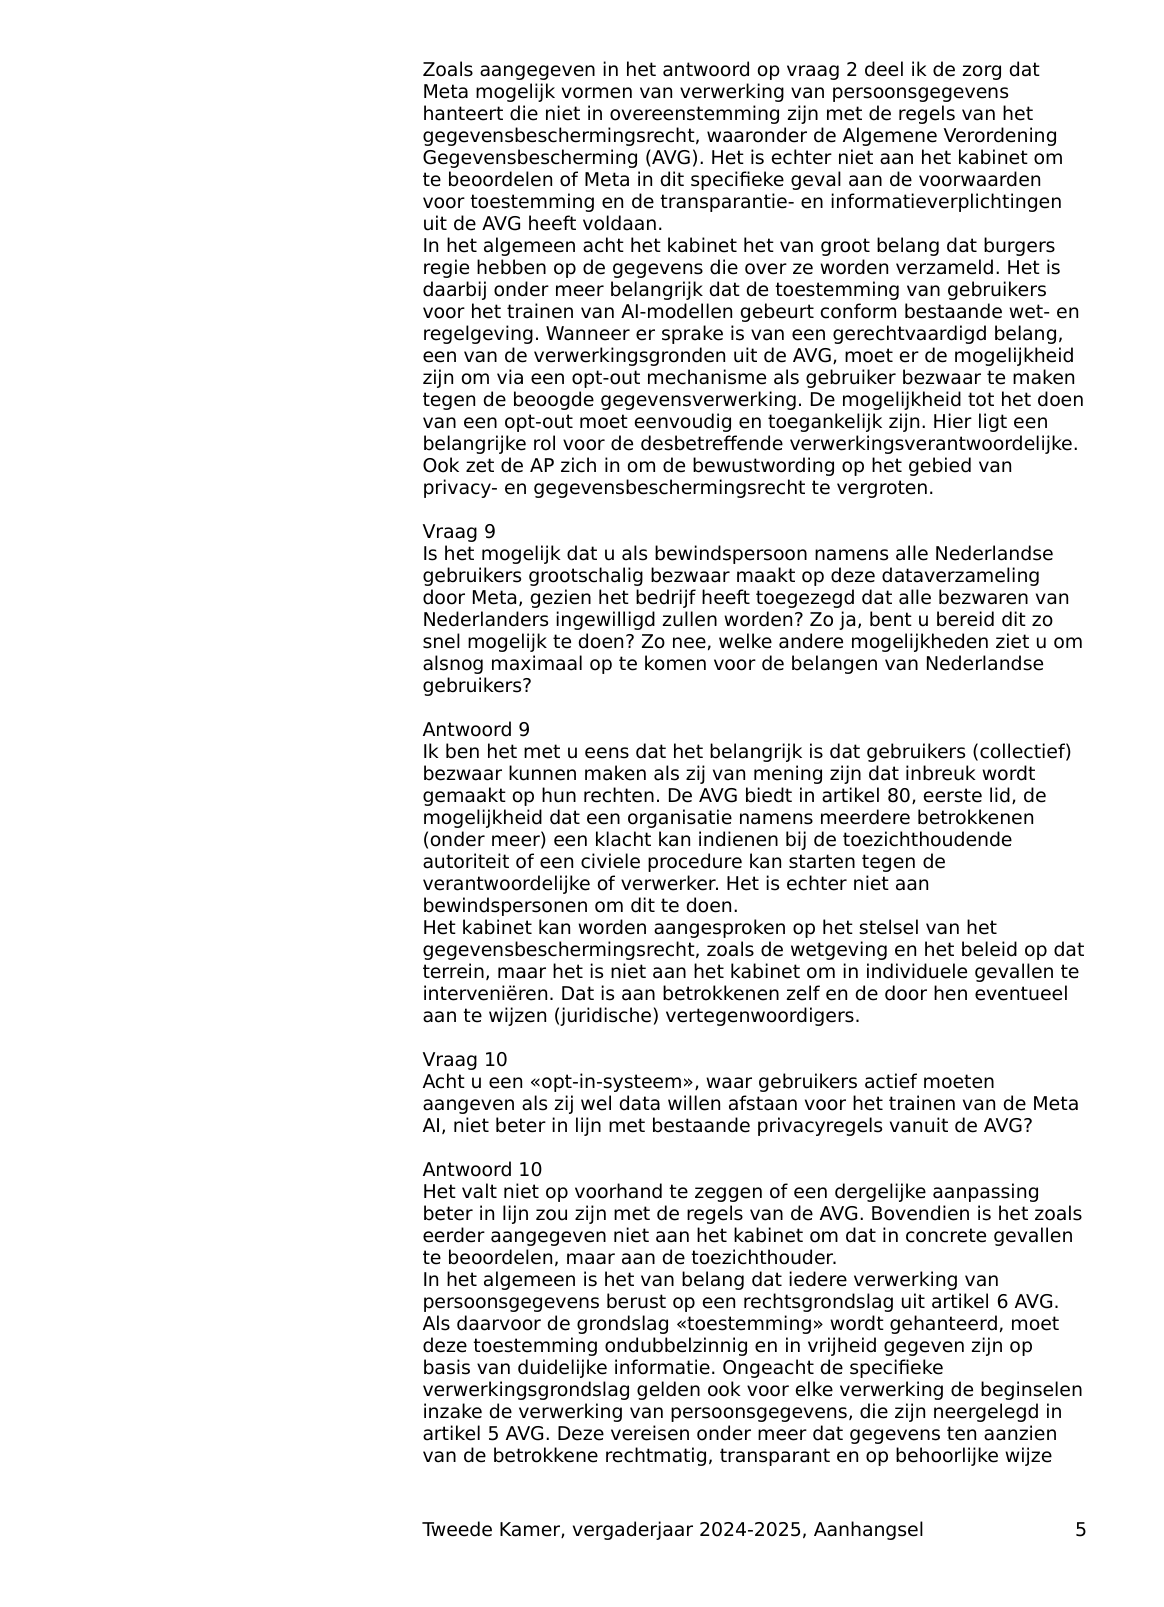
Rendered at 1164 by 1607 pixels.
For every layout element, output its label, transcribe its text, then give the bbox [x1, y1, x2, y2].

text Vraag 10 [422, 1049, 1087, 1071]
text Ik ben het met u eens dat het belangrijk is dat gebruikers (collectief) bezwaar kunnen maken als zij van mening zijn dat inbreuk wordt gemaakt op hun rechten. De AVG biedt in artikel 80, eerste lid, de mogelijkheid dat een organisatie namens meerdere betrokkenen (onder meer) een klacht kan indienen bij de toezichthoudende autoriteit of een civiele procedure kan starten tegen de verantwoordelijke of verwerker. Het is echter niet aan bewindspersonen om dit te doen. [422, 741, 1087, 917]
text Antwoord 9 [422, 719, 1087, 741]
text Is het mogelijk dat u als bewindspersoon namens alle Nederlandse gebruikers grootschalig bezwaar maakt op deze dataverzameling door Meta, gezien het bedrijf heeft toegezegd dat alle bezwaren van Nederlanders ingewilligd zullen worden? Zo ja, bent u bereid dit zo snel mogelijk te doen? Zo nee, welke andere mogelijkheden ziet u om alsnog maximaal op te komen voor de belangen van Nederlandse gebruikers? [422, 543, 1087, 697]
text Antwoord 10 [422, 1159, 1087, 1181]
text In het algemeen is het van belang dat iedere verwerking van persoonsgegevens berust op een rechtsgrondslag uit artikel 6 AVG. Als daarvoor de grondslag «toestemming» wordt gehanteerd, moet deze toestemming ondubbelzinnig en in vrijheid gegeven zijn op basis van duidelijke informatie. Ongeacht de specifieke verwerkingsgrondslag gelden ook voor elke verwerking de beginselen inzake de verwerking van persoonsgegevens, die zijn neergelegd in artikel 5 AVG. Deze vereisen onder meer dat gegevens ten aanzien van de betrokkene rechtmatig, transparant en op behoorlijke wijze [422, 1269, 1087, 1467]
text Acht u een «opt-in-systeem», waar gebruikers actief moeten aangeven als zij wel data willen afstaan voor het trainen van de Meta AI, niet beter in lijn met bestaande privacyregels vanuit de AVG? [422, 1071, 1087, 1137]
text Zoals aangegeven in het antwoord op vraag 2 deel ik de zorg dat Meta mogelijk vormen van verwerking van persoonsgegevens hanteert die niet in overeenstemming zijn met de regels van het gegevensbeschermingsrecht, waaronder de Algemene Verordening Gegevensbescherming (AVG). Het is echter niet aan het kabinet om te beoordelen of Meta in dit specifieke geval aan de voorwaarden voor toestemming en de transparantie- en informatieverplichtingen uit de AVG heeft voldaan. [422, 59, 1087, 235]
text Het kabinet kan worden aangesproken op het stelsel van het gegevensbeschermingsrecht, zoals de wetgeving en het beleid op dat terrein, maar het is niet aan het kabinet om in individuele gevallen te interveniëren. Dat is aan betrokkenen zelf en de door hen eventueel aan te wijzen (juridische) vertegenwoordigers. [422, 917, 1087, 1027]
text Het valt niet op voorhand te zeggen of een dergelijke aanpassing beter in lijn zou zijn met de regels van de AVG. Bovendien is het zoals eerder aangegeven niet aan het kabinet om dat in concrete gevallen te beoordelen, maar aan de toezichthouder. [422, 1181, 1087, 1269]
text In het algemeen acht het kabinet het van groot belang dat burgers regie hebben op de gegevens die over ze worden verzameld. Het is daarbij onder meer belangrijk dat de toestemming van gebruikers voor het trainen van AI-modellen gebeurt conform bestaande wet- en regelgeving. Wanneer er sprake is van een gerechtvaardigd belang, een van de verwerkingsgronden uit de AVG, moet er de mogelijkheid zijn om via een opt-out mechanisme als gebruiker bezwaar te maken tegen de beoogde gegevensverwerking. De mogelijkheid tot het doen van een opt-out moet eenvoudig en toegankelijk zijn. Hier ligt een belangrijke rol voor de desbetreffende verwerkingsverantwoordelijke. Ook zet de AP zich in om de bewustwording op het gebied van privacy- en gegevensbeschermingsrecht te vergroten. [422, 235, 1087, 499]
text Vraag 9 [422, 521, 1087, 543]
